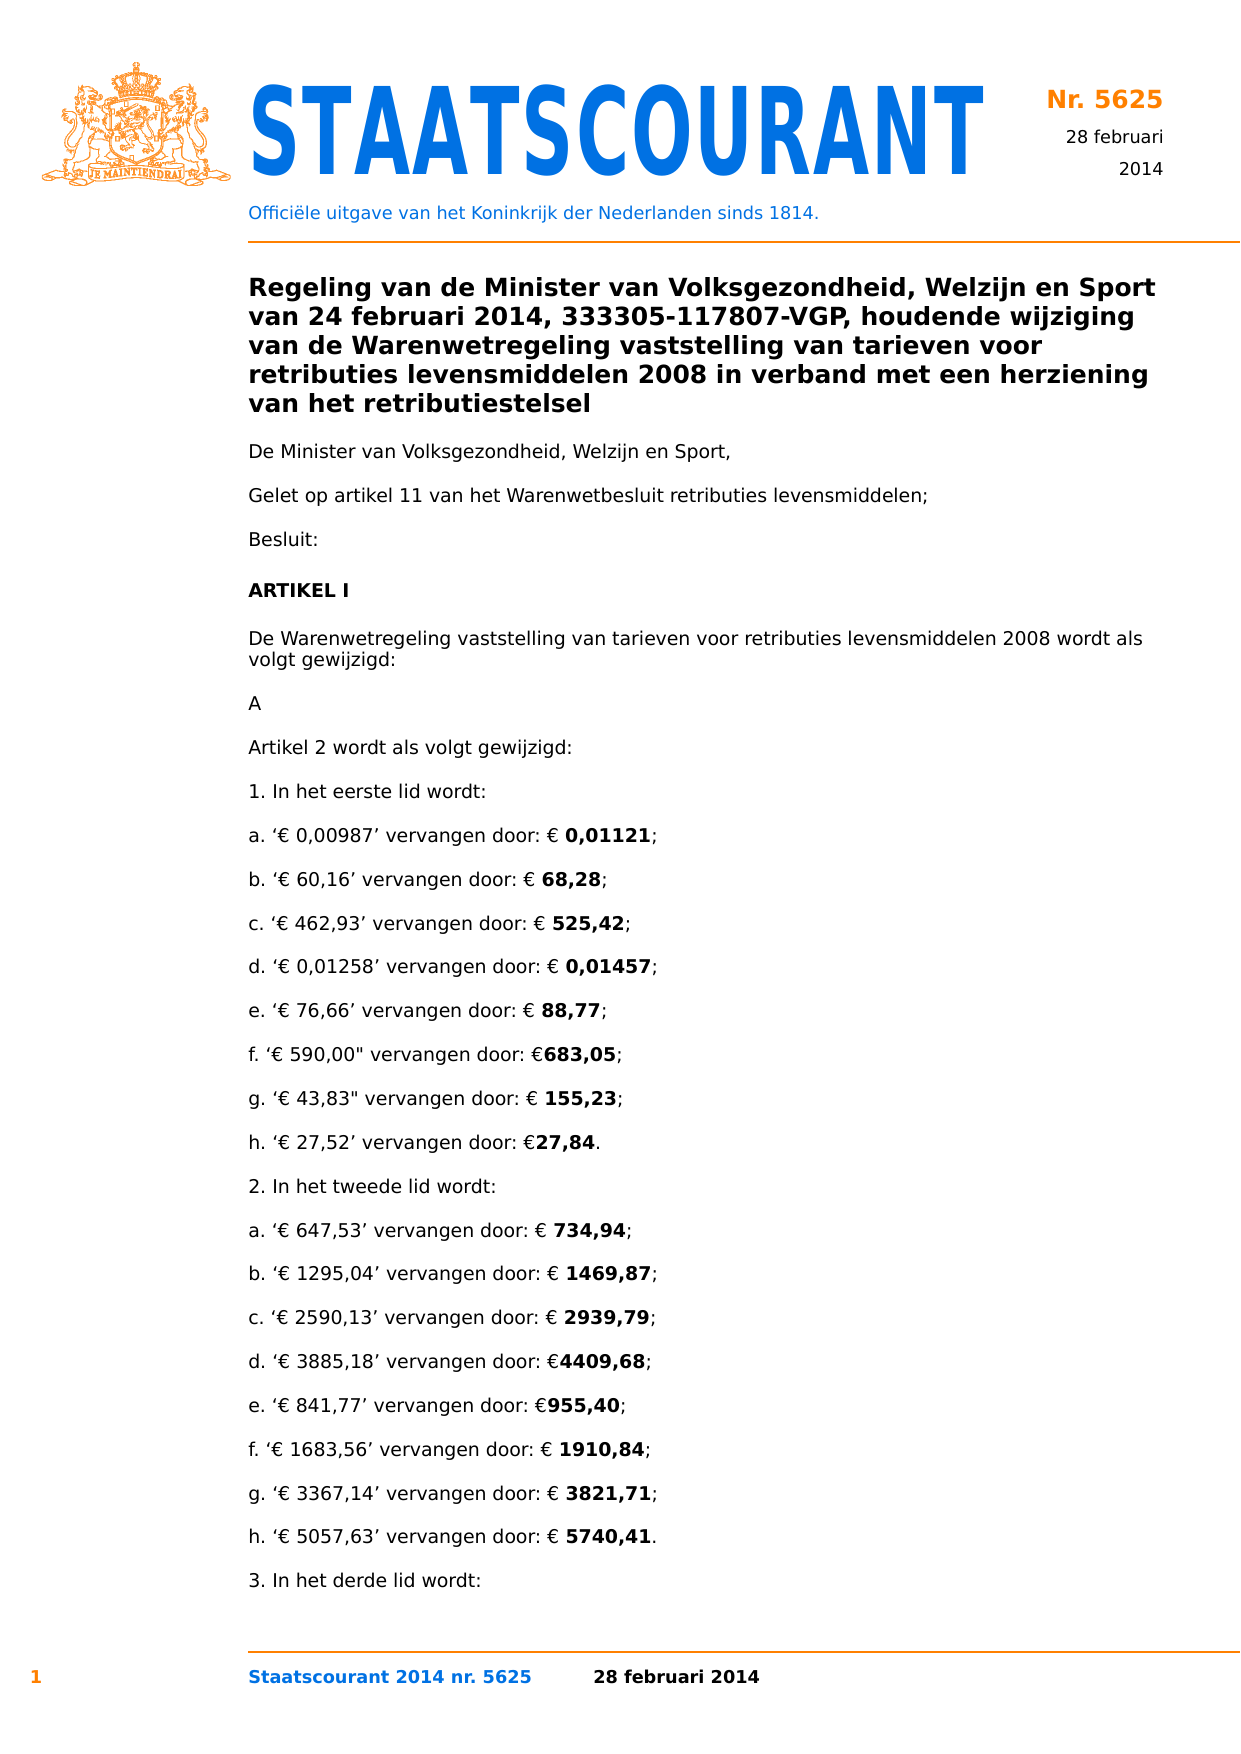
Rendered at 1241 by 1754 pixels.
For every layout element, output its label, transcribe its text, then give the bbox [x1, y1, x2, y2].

text a. ‘€ 647,53’ vervangen door: € 734,94; [248, 1219, 1163, 1241]
text d. ‘€ 0,01258’ vervangen door: € 0,01457; [248, 956, 1163, 978]
table_header [25, 62, 248, 241]
text 1. In het eerste lid wordt: [248, 781, 1163, 803]
table_cell 2014 [998, 153, 1240, 203]
text De Warenwetregeling vaststelling van tarieven voor retributies levensmiddelen 2008 wordt als volgt gewijzigd: [248, 627, 1163, 671]
text A [248, 693, 1163, 715]
table_cell Officiële uitgave van het Koninkrijk der Nederlanden sinds 1814. [248, 203, 1240, 241]
text Besluit: [248, 528, 1163, 550]
text h. ‘€ 27,52’ vervangen door: €27,84. [248, 1132, 1163, 1154]
text h. ‘€ 5057,63’ vervangen door: € 5740,41. [248, 1526, 1163, 1548]
subtitle Regeling van de Minister van Volksgezondheid, Welzijn en Sport van 24 februari 2014, 333305-117807-VGP, houdende wijziging van de Warenwetregeling vaststelling van tarieven voor retributies levensmiddelen 2008 in verband met een herziening van het retributiestelsel [248, 273, 1163, 419]
text g. ‘€ 43,83" vervangen door: € 155,23; [248, 1088, 1163, 1110]
table_cell 28 februari [998, 121, 1240, 153]
text 2. In het tweede lid wordt: [248, 1176, 1163, 1198]
text Gelet op artikel 11 van het Warenwetbesluit retributies levensmiddelen; [248, 484, 1163, 507]
text a. ‘€ 0,00987’ vervangen door: € 0,01121; [248, 825, 1163, 847]
picture [41, 62, 231, 186]
subtitle ARTIKEL I [248, 580, 1163, 602]
text Artikel 2 wordt als volgt gewijzigd: [248, 737, 1163, 759]
text c. ‘€ 462,93’ vervangen door: € 525,42; [248, 912, 1163, 934]
text f. ‘€ 590,00" vervangen door: €683,05; [248, 1044, 1163, 1066]
table_header Nr. 5625 [998, 62, 1240, 121]
text 3. In het derde lid wordt: [248, 1570, 1163, 1592]
table_header STAATSCOURANT [248, 62, 998, 203]
text f. ‘€ 1683,56’ vervangen door: € 1910,84; [248, 1439, 1163, 1461]
text e. ‘€ 76,66’ vervangen door: € 88,77; [248, 1000, 1163, 1022]
text d. ‘€ 3885,18’ vervangen door: €4409,68; [248, 1351, 1163, 1373]
text c. ‘€ 2590,13’ vervangen door: € 2939,79; [248, 1307, 1163, 1329]
text De Minister van Volksgezondheid, Welzijn en Sport, [248, 441, 1163, 463]
text b. ‘€ 60,16’ vervangen door: € 68,28; [248, 869, 1163, 891]
text e. ‘€ 841,77’ vervangen door: €955,40; [248, 1395, 1163, 1417]
text b. ‘€ 1295,04’ vervangen door: € 1469,87; [248, 1263, 1163, 1285]
text g. ‘€ 3367,14’ vervangen door: € 3821,71; [248, 1483, 1163, 1504]
